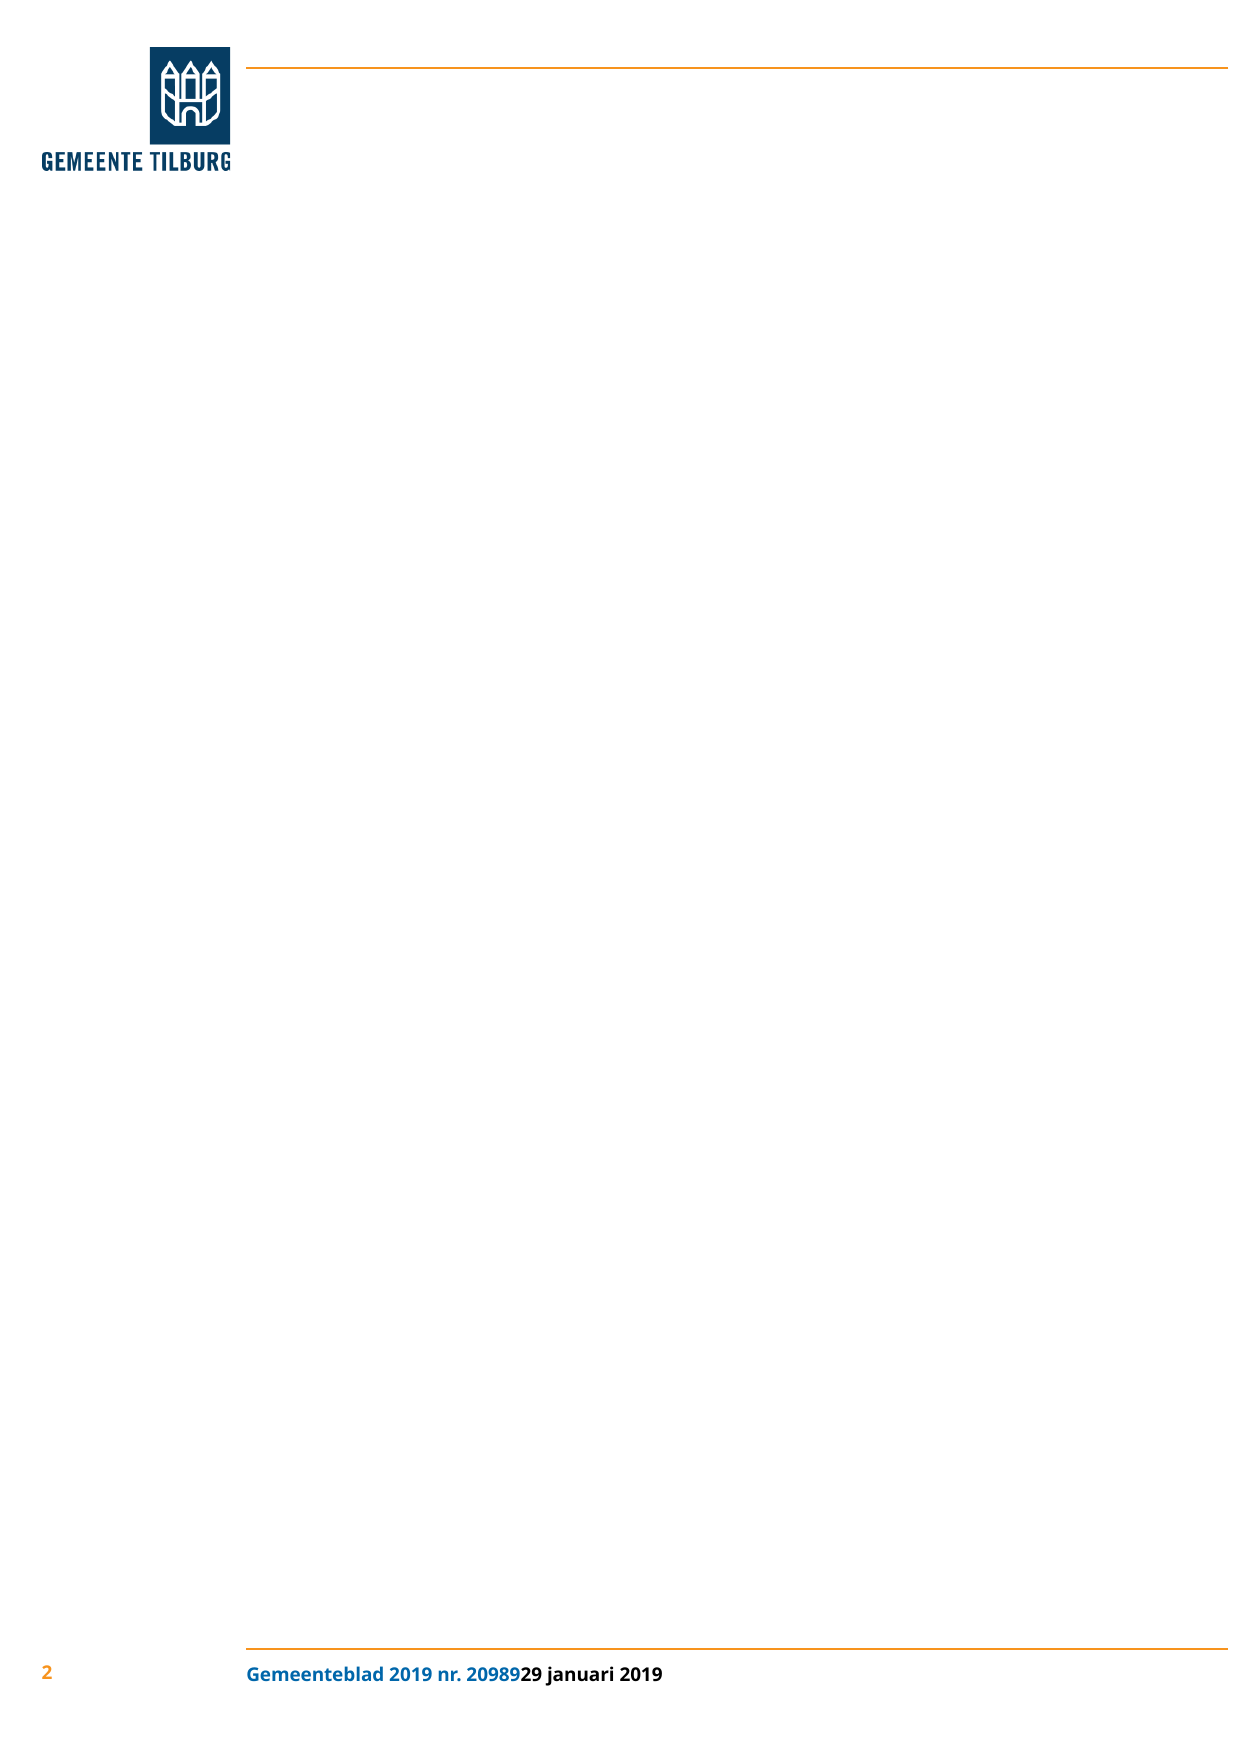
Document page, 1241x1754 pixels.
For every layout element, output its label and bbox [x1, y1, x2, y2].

picture [41, 47, 231, 172]
